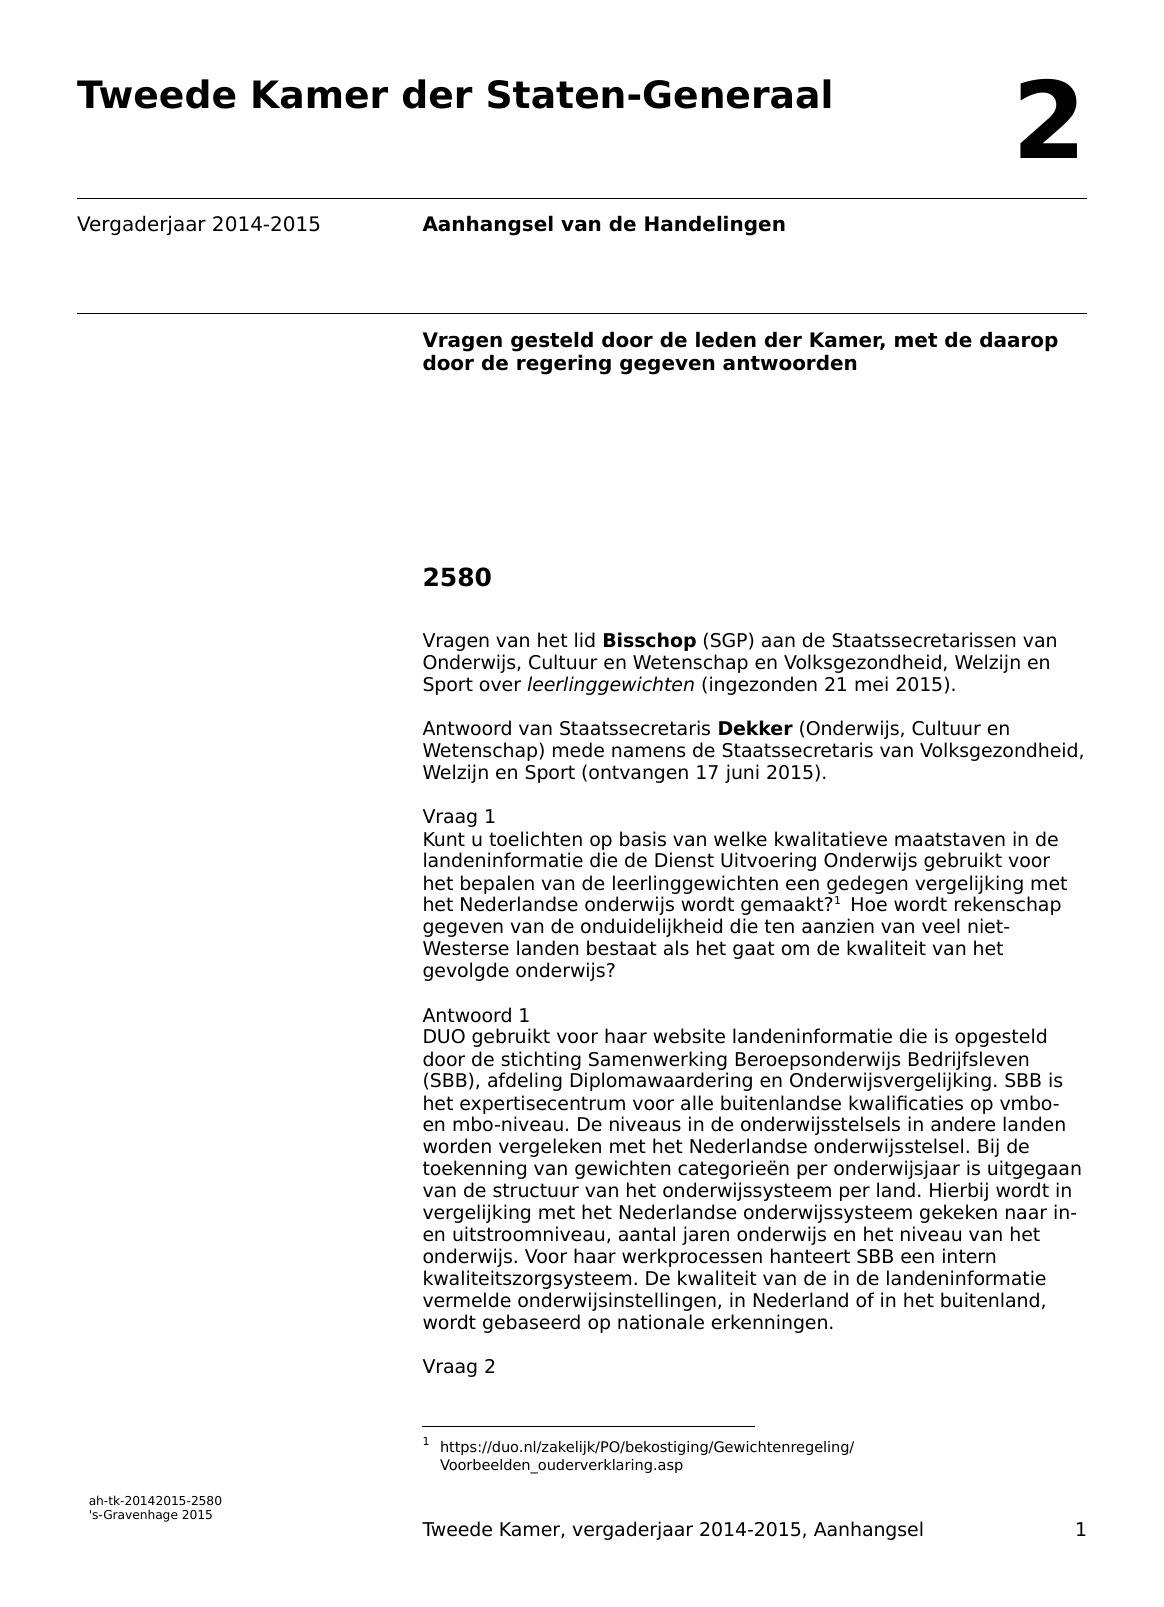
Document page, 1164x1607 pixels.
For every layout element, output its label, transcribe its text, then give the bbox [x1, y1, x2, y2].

text 2580 [422, 563, 1087, 592]
table_cell Vragen gesteld door de leden der Kamer, met de daarop door de regering gegeven antwoorden [422, 314, 1087, 375]
table_header 2 [886, 59, 1087, 198]
text DUO gebruikt voor haar website landeninformatie die is opgesteld door de stichting Samenwerking Beroepsonderwijs Bedrijfsleven (SBB), afdeling Diplomawaardering en Onderwijsvergelijking. SBB is het expertisecentrum voor alle buitenlandse kwalificaties op vmbo- en mbo-niveau. De niveaus in de onderwijsstelsels in andere landen worden vergeleken met het Nederlandse onderwijsstelsel. Bij de toekenning van gewichten categorieën per onderwijsjaar is uitgegaan van de structuur van het onderwijssysteem per land. Hierbij wordt in vergelijking met het Nederlandse onderwijssysteem gekeken naar in- en uitstroomniveau, aantal jaren onderwijs en het niveau van het onderwijs. Voor haar werkprocessen hanteert SBB een intern kwaliteitszorgsysteem. De kwaliteit van de in de landeninformatie vermelde onderwijsinstellingen, in Nederland of in het buitenland, wordt gebaseerd op nationale erkenningen. [422, 1026, 1087, 1334]
text Antwoord van Staatssecretaris Dekker (Onderwijs, Cultuur en Wetenschap) mede namens de Staatssecretaris van Volksgezondheid, Welzijn en Sport (ontvangen 17 juni 2015). [422, 718, 1087, 784]
text Antwoord 1 [422, 1004, 1087, 1026]
table_header Tweede Kamer der Staten-Generaal [77, 59, 886, 198]
text Kunt u toelichten op basis van welke kwalitatieve maatstaven in de landeninformatie die de Dienst Uitvoering Onderwijs gebruikt voor het bepalen van de leerlinggewichten een gedegen vergelijking met het Nederlandse onderwijs wordt gemaakt? Hoe wordt rekenschap gegeven van de onduidelijkheid die ten aanzien van veel niet-Westerse landen bestaat als het gaat om de kwaliteit van het gevolgde onderwijs? [422, 828, 1087, 982]
table_cell Vergaderjaar 2014-2015 [77, 199, 422, 313]
table_cell Aanhangsel van de Handelingen [422, 199, 1087, 313]
text Vraag 2 [422, 1356, 1087, 1378]
text https://duo.nl/zakelijk/PO/bekostiging/Gewichtenregeling/Voorbeelden_ouderverklaring.asp [422, 1435, 1087, 1474]
text ah-tk-20142015-2580 [88, 1494, 323, 1508]
text Vraag 1 [422, 806, 1087, 828]
text Vragen van het lid Bisschop (SGP) aan de Staatssecretarissen van Onderwijs, Cultuur en Wetenschap en Volksgezondheid, Welzijn en Sport over leerlinggewichten (ingezonden 21 mei 2015). [422, 630, 1087, 696]
text 's-Gravenhage 2015 [88, 1508, 323, 1522]
table_cell [77, 314, 422, 375]
